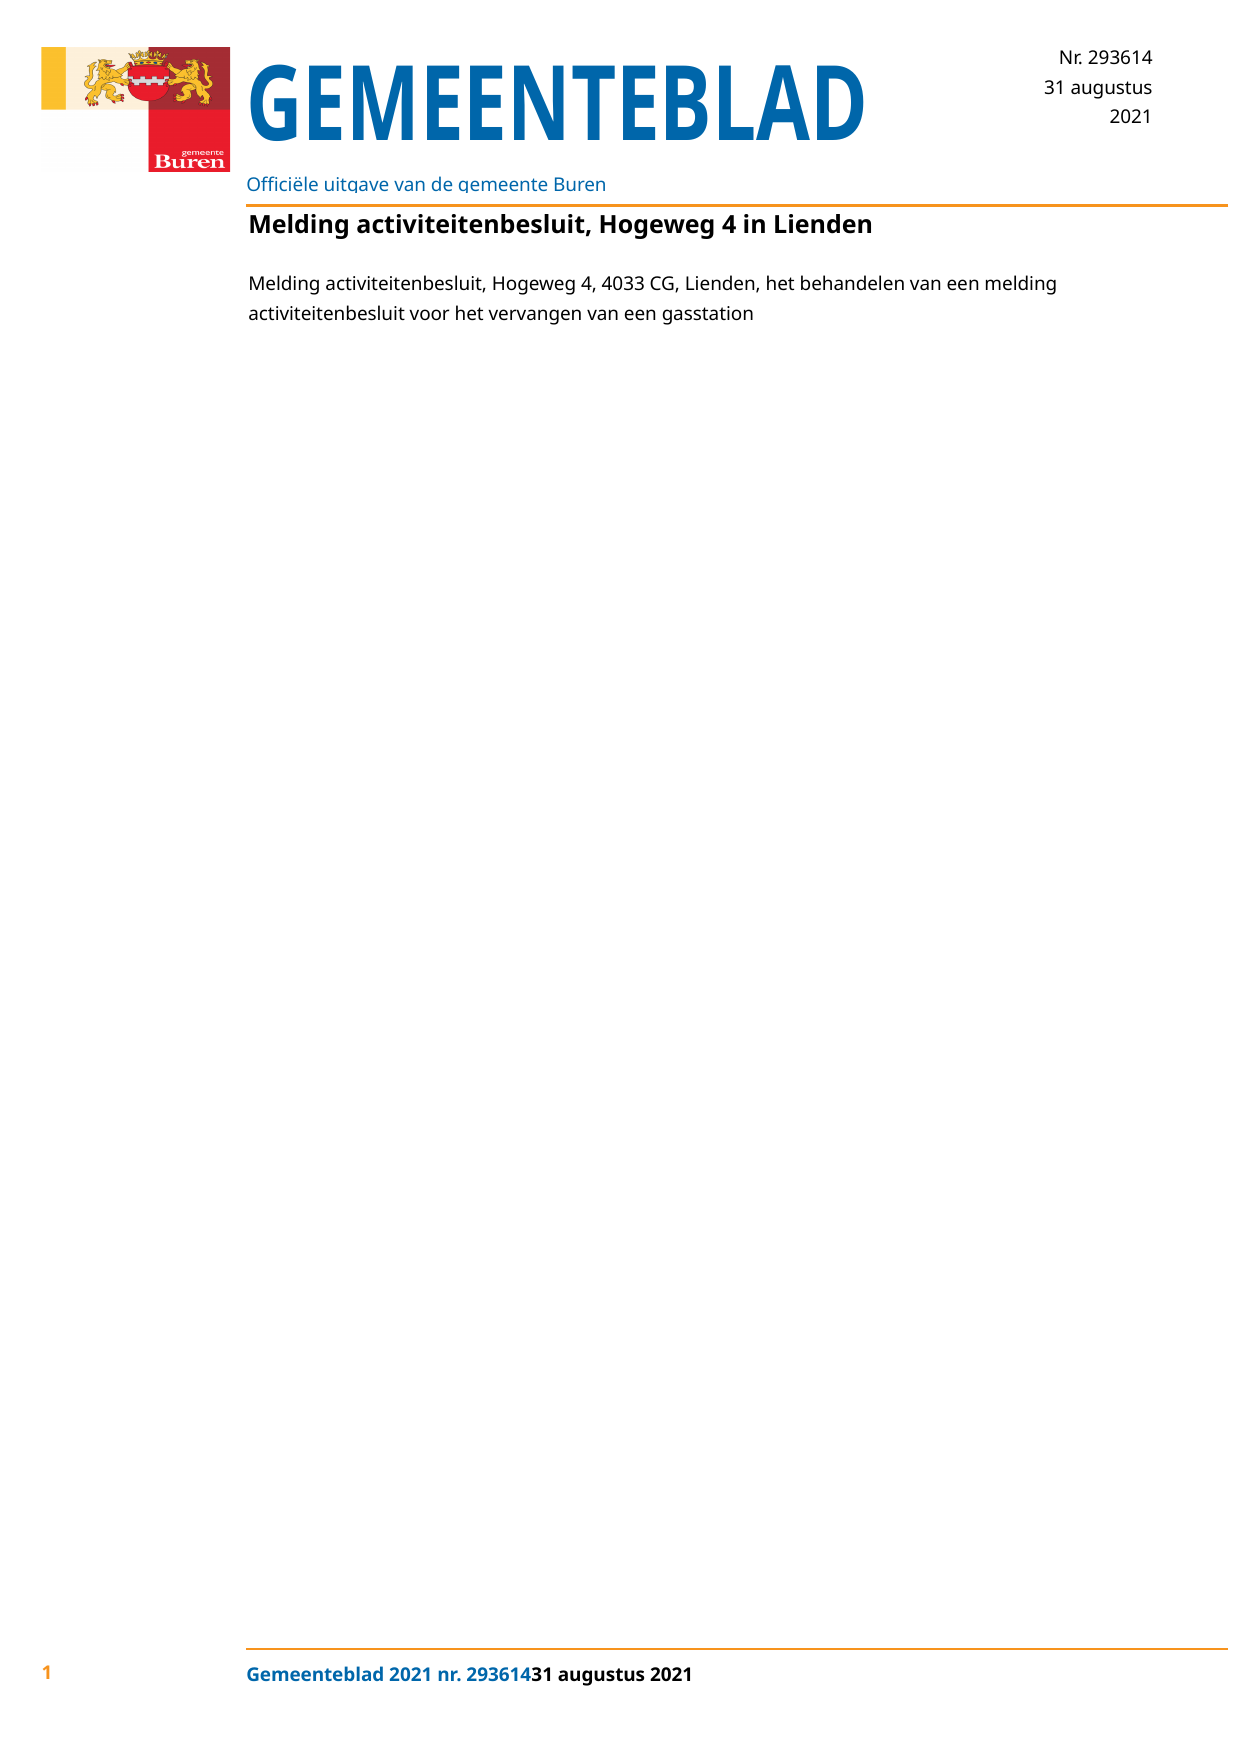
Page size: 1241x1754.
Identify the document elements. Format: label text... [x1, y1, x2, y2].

text Melding activiteitenbesluit, Hogeweg 4, 4033 CG, Lienden, het behandelen van een melding activiteitenbesluit voor het vervangen van een gasstation [248, 270, 1152, 326]
picture [41, 47, 231, 172]
text Melding activiteitenbesluit, Hogeweg 4 in Lienden [248, 207, 1152, 241]
